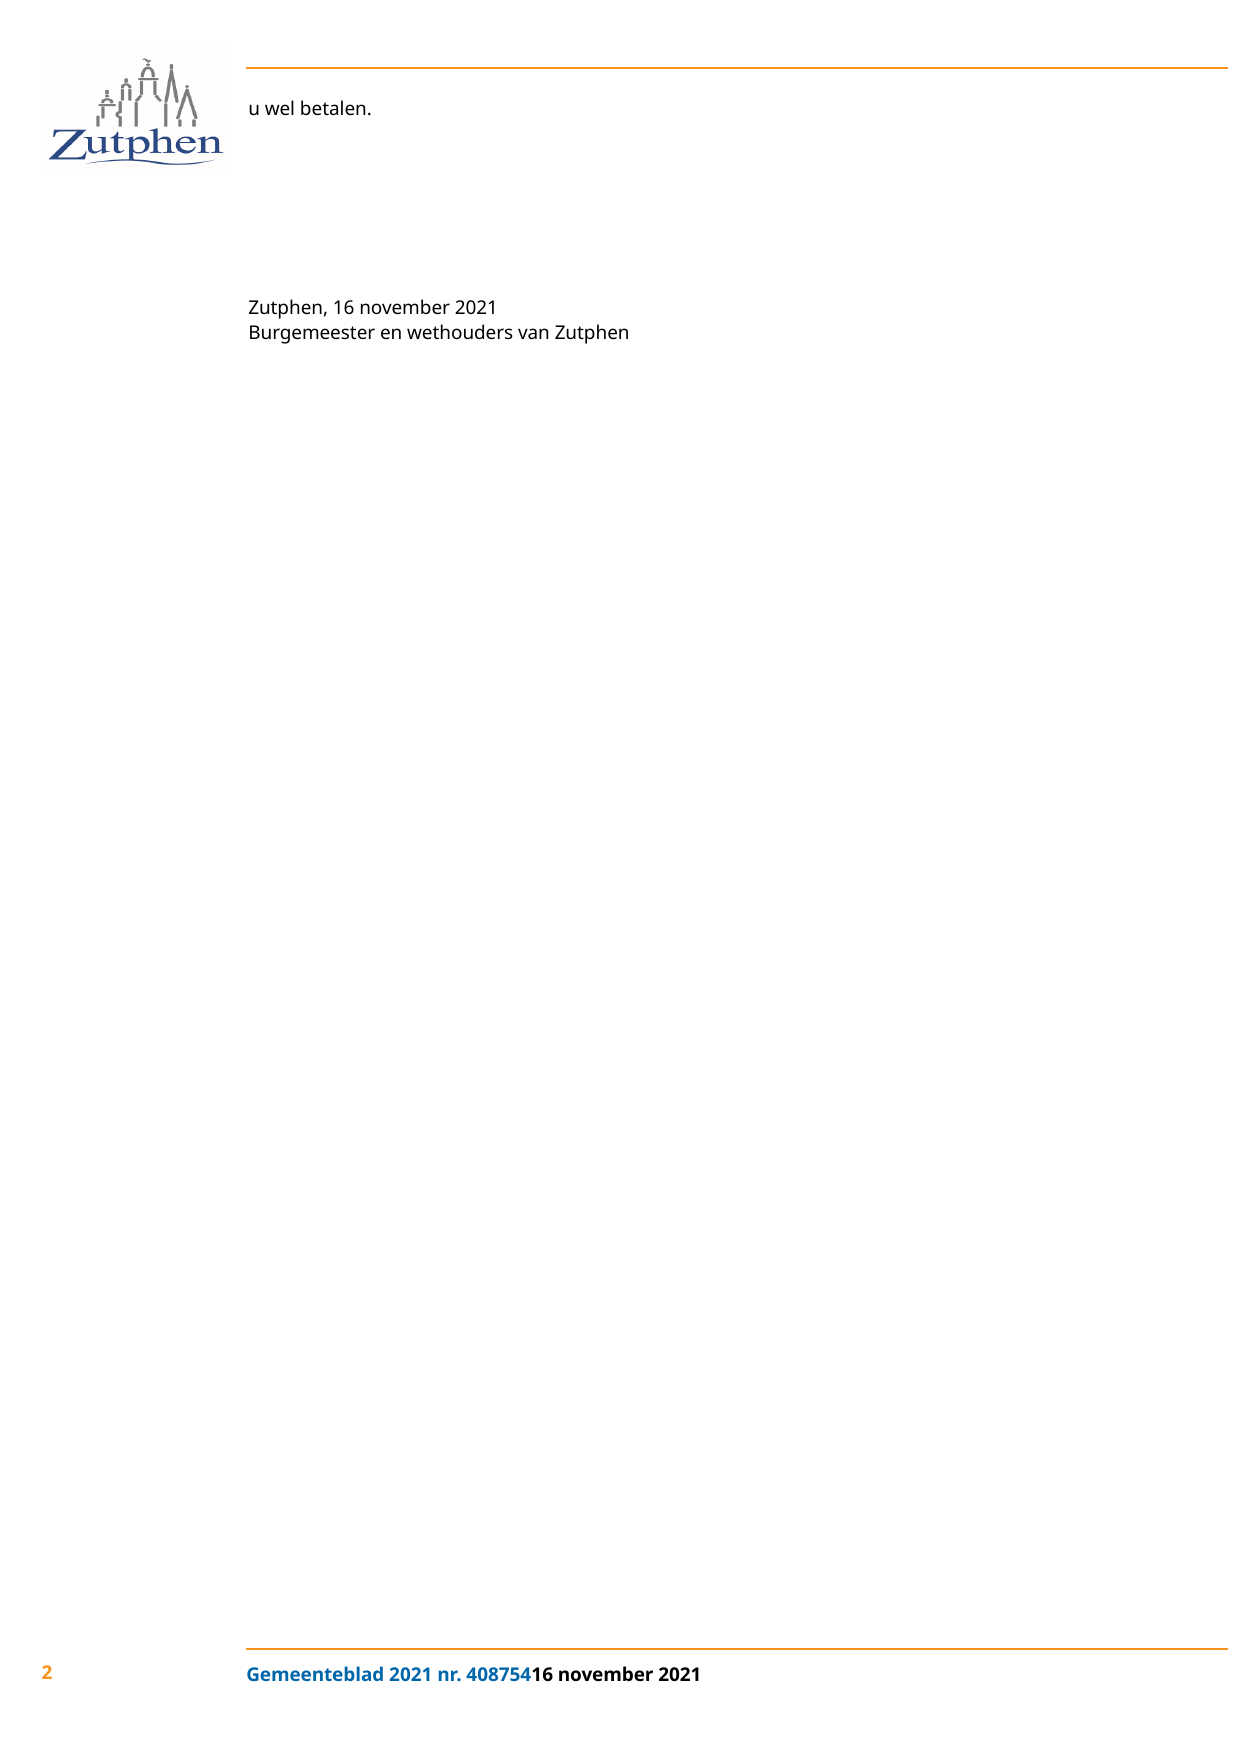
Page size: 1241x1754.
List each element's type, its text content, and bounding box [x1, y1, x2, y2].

text Burgemeester en wethouders van Zutphen [248, 319, 1152, 345]
text Zutphen, 16 november 2021 [248, 294, 1152, 319]
picture [41, 47, 231, 172]
text u wel betalen. [248, 95, 1152, 121]
